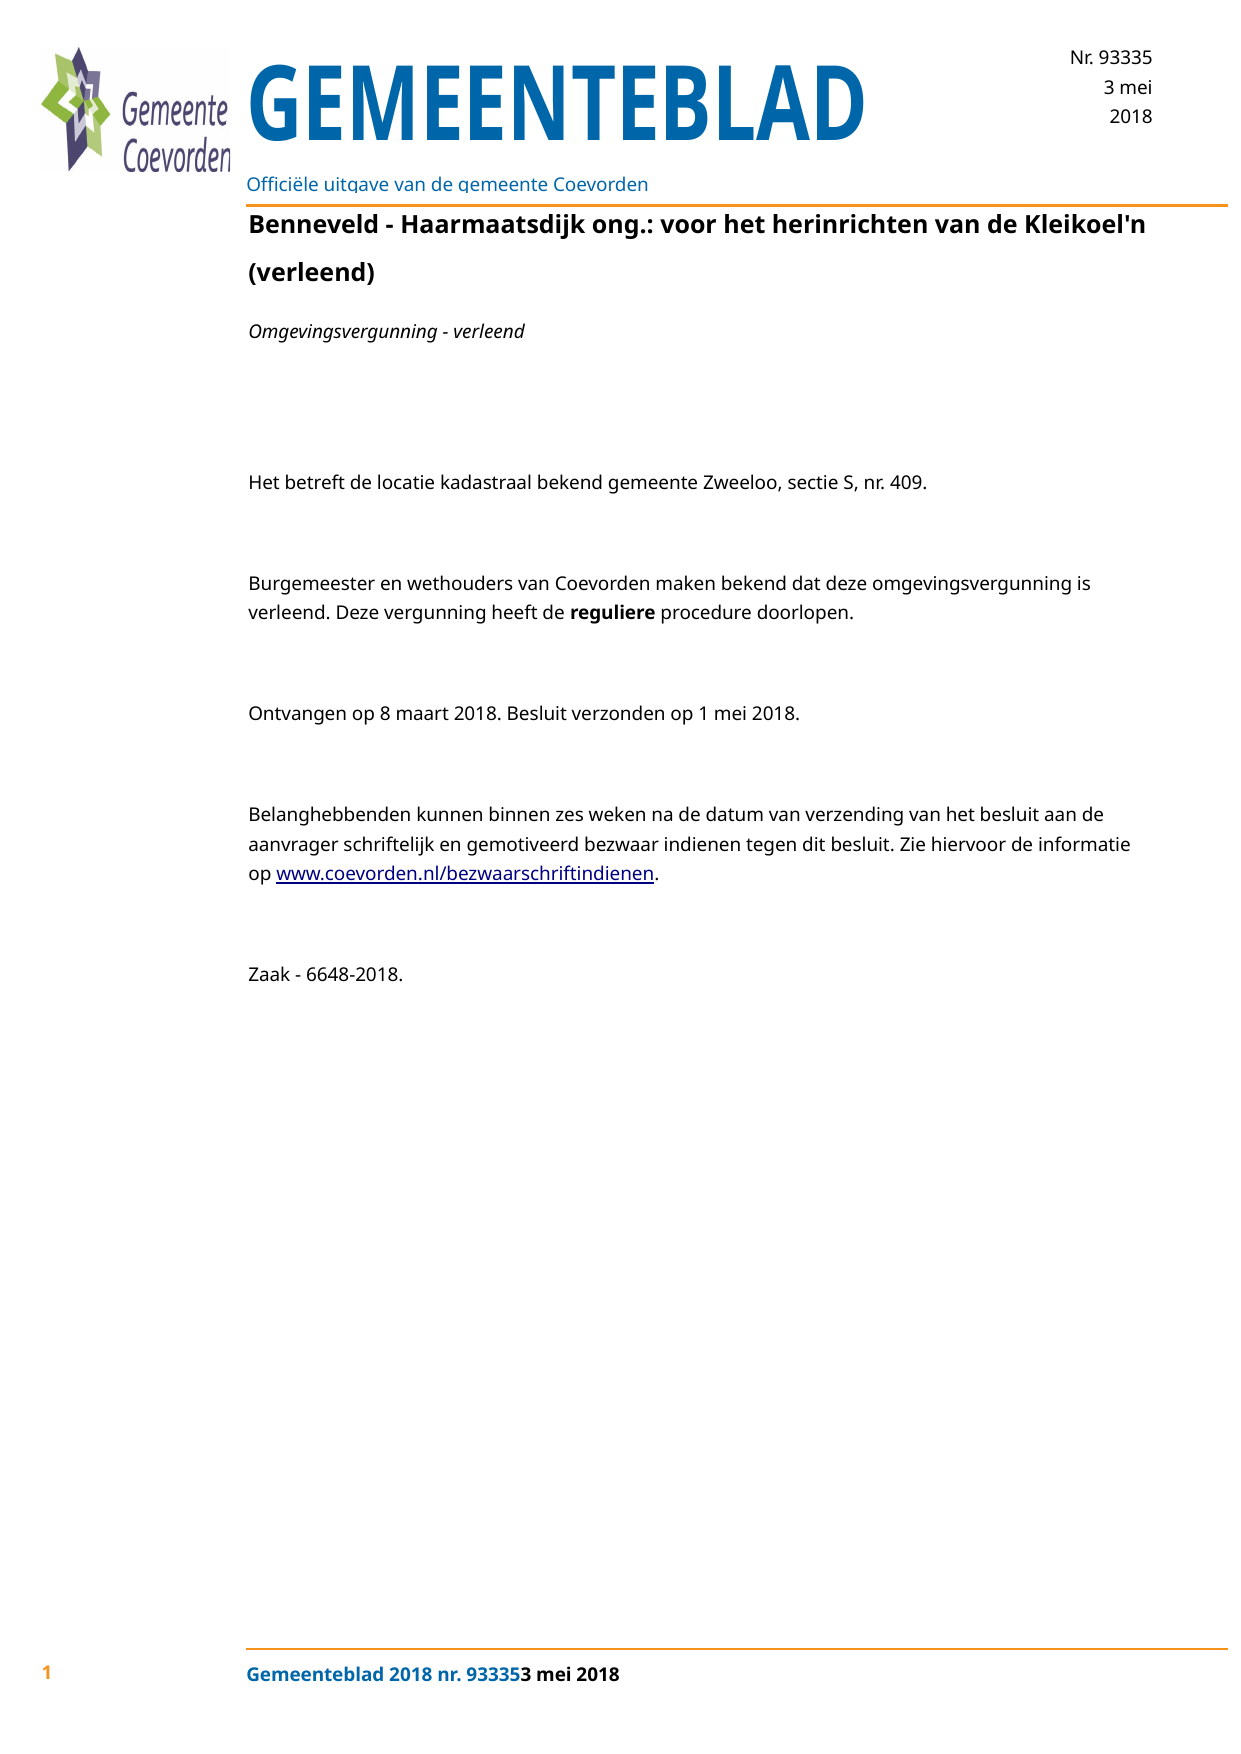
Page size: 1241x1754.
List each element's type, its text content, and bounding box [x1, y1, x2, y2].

text Zaak - 6648-2018. [248, 961, 1152, 987]
text Belanghebbenden kunnen binnen zes weken na de datum van verzending van het besluit aan de aanvrager schriftelijk en gemotiveerd bezwaar indienen tegen dit besluit. Zie hiervoor de informatie op www.coevorden.nl/bezwaarschriftindienen. [248, 801, 1152, 886]
text Burgemeester en wethouders van Coevorden maken bekend dat deze omgevingsvergunning is verleend. Deze vergunning heeft de reguliere procedure doorlopen. [248, 570, 1152, 625]
text Omgevingsvergunning - verleend [248, 318, 1152, 344]
text Ontvangen op 8 maart 2018. Besluit verzonden op 1 mei 2018. [248, 700, 1152, 726]
picture [41, 47, 231, 172]
text Het betreft de locatie kadastraal bekend gemeente Zweeloo, sectie S, nr. 409. [248, 469, 1152, 495]
text Benneveld - Haarmaatsdijk ong.: voor het herinrichten van de Kleikoel'n (verleend) [248, 207, 1152, 288]
